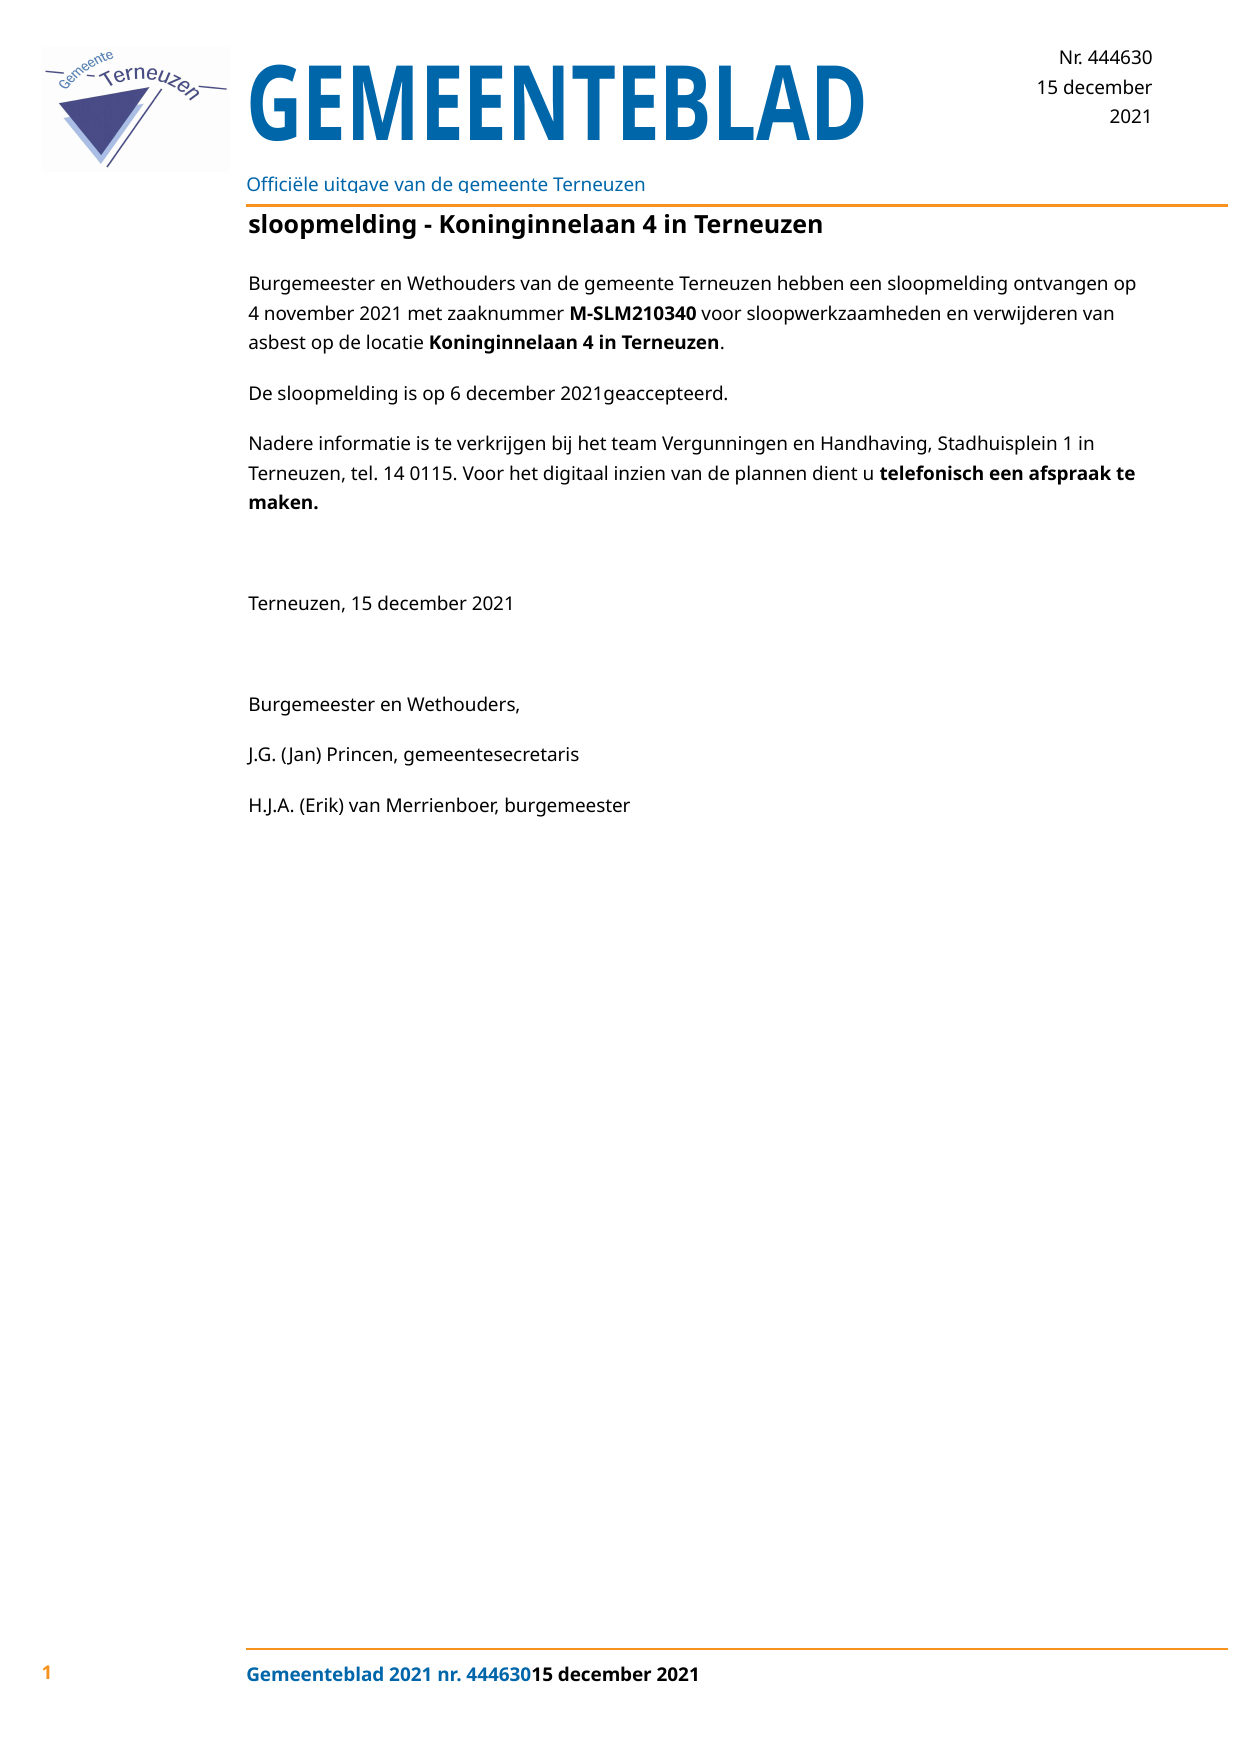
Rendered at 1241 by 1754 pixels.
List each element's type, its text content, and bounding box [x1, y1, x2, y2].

text Nadere informatie is te verkrijgen bij het team Vergunningen en Handhaving, Stadhuisplein 1 in Terneuzen, tel. 14 0115. Voor het digitaal inzien van de plannen dient u telefonisch een afspraak te maken. [248, 430, 1152, 515]
text J.G. (Jan) Princen, gemeentesecretaris [248, 742, 1152, 767]
text Terneuzen, 15 december 2021 [248, 590, 1152, 616]
text H.J.A. (Erik) van Merrienboer, burgemeester [248, 792, 1152, 818]
text Burgemeester en Wethouders van de gemeente Terneuzen hebben een sloopmelding ontvangen op 4 november 2021 met zaaknummer M-SLM210340 voor sloopwerkzaamheden en verwijderen van asbest op de locatie Koninginnelaan 4 in Terneuzen. [248, 270, 1152, 355]
text sloopmelding - Koninginnelaan 4 in Terneuzen [248, 207, 1152, 241]
picture [41, 47, 231, 172]
text Burgemeester en Wethouders, [248, 691, 1152, 717]
text De sloopmelding is op 6 december 2021geaccepteerd. [248, 380, 1152, 406]
